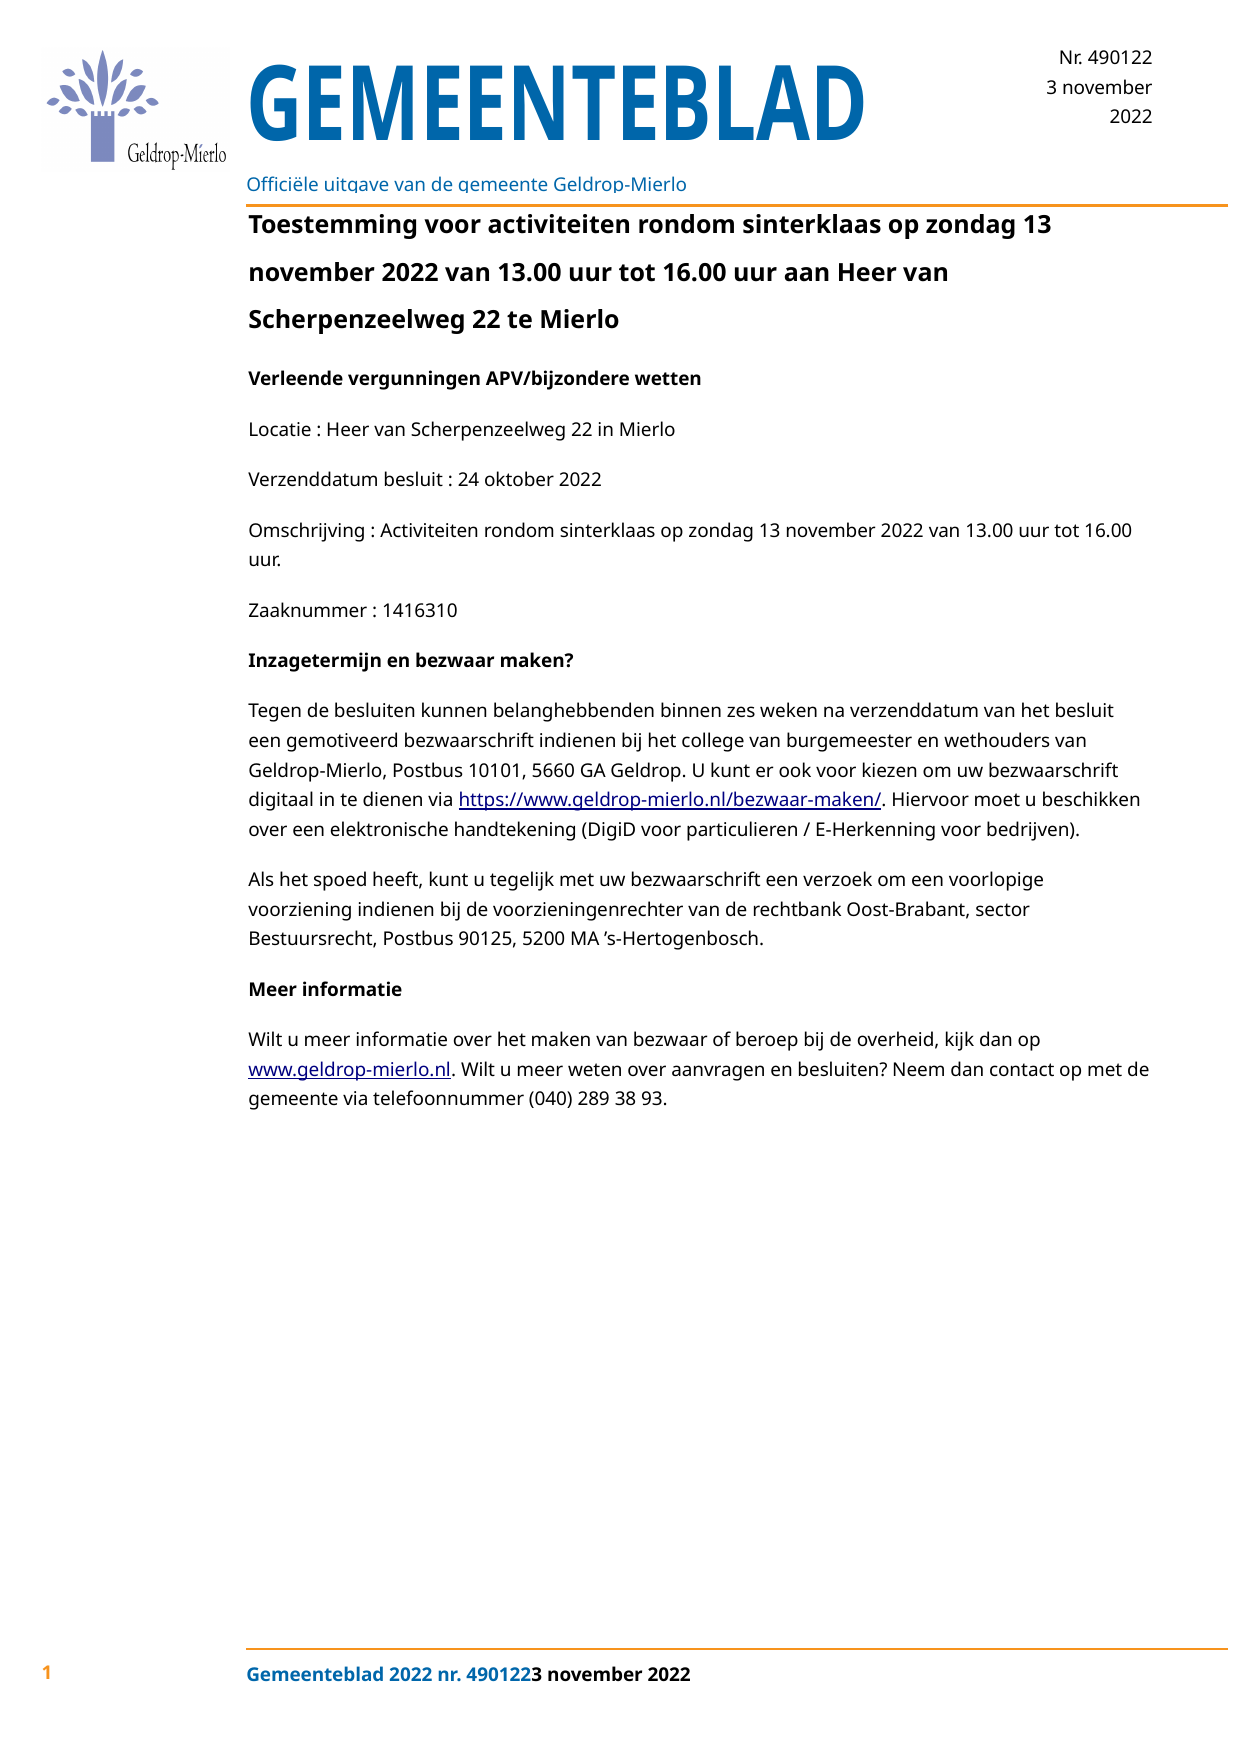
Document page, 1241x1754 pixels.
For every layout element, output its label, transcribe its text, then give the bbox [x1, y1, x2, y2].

text Tegen de besluiten kunnen belanghebbenden binnen zes weken na verzenddatum van het besluit een gemotiveerd bezwaarschrift indienen bij het college van burgemeester en wethouders van Geldrop-Mierlo, Postbus 10101, 5660 GA Geldrop. U kunt er ook voor kiezen om uw bezwaarschrift digitaal in te dienen via https://www.geldrop-mierlo.nl/bezwaar-maken/. Hiervoor moet u beschikken over een elektronische handtekening (DigiD voor particulieren / E-Herkenning voor bedrijven). [248, 698, 1152, 842]
text Omschrijving : Activiteiten rondom sinterklaas op zondag 13 november 2022 van 13.00 uur tot 16.00 uur. [248, 517, 1152, 572]
text Verzenddatum besluit : 24 oktober 2022 [248, 466, 1152, 492]
text Wilt u meer informatie over het maken van bezwaar of beroep bij de overheid, kijk dan op www.geldrop-mierlo.nl. Wilt u meer weten over aanvragen en besluiten? Neem dan contact op met de gemeente via telefoonnummer (040) 289 38 93. [248, 1026, 1152, 1111]
text Verleende vergunningen APV/bijzondere wetten [248, 366, 1152, 391]
text Zaaknummer : 1416310 [248, 597, 1152, 622]
text Locatie : Heer van Scherpenzeelweg 22 in Mierlo [248, 416, 1152, 442]
text Inzagetermijn en bezwaar maken? [248, 647, 1152, 673]
text Meer informatie [248, 976, 1152, 1002]
text Toestemming voor activiteiten rondom sinterklaas op zondag 13 november 2022 van 13.00 uur tot 16.00 uur aan Heer van Scherpenzeelweg 22 te Mierlo [248, 207, 1152, 336]
picture [41, 47, 231, 172]
text Als het spoed heeft, kunt u tegelijk met uw bezwaarschrift een verzoek om een voorlopige voorziening indienen bij de voorzieningenrechter van de rechtbank Oost-Brabant, sector Bestuursrecht, Postbus 90125, 5200 MA ’s-Hertogenbosch. [248, 866, 1152, 951]
